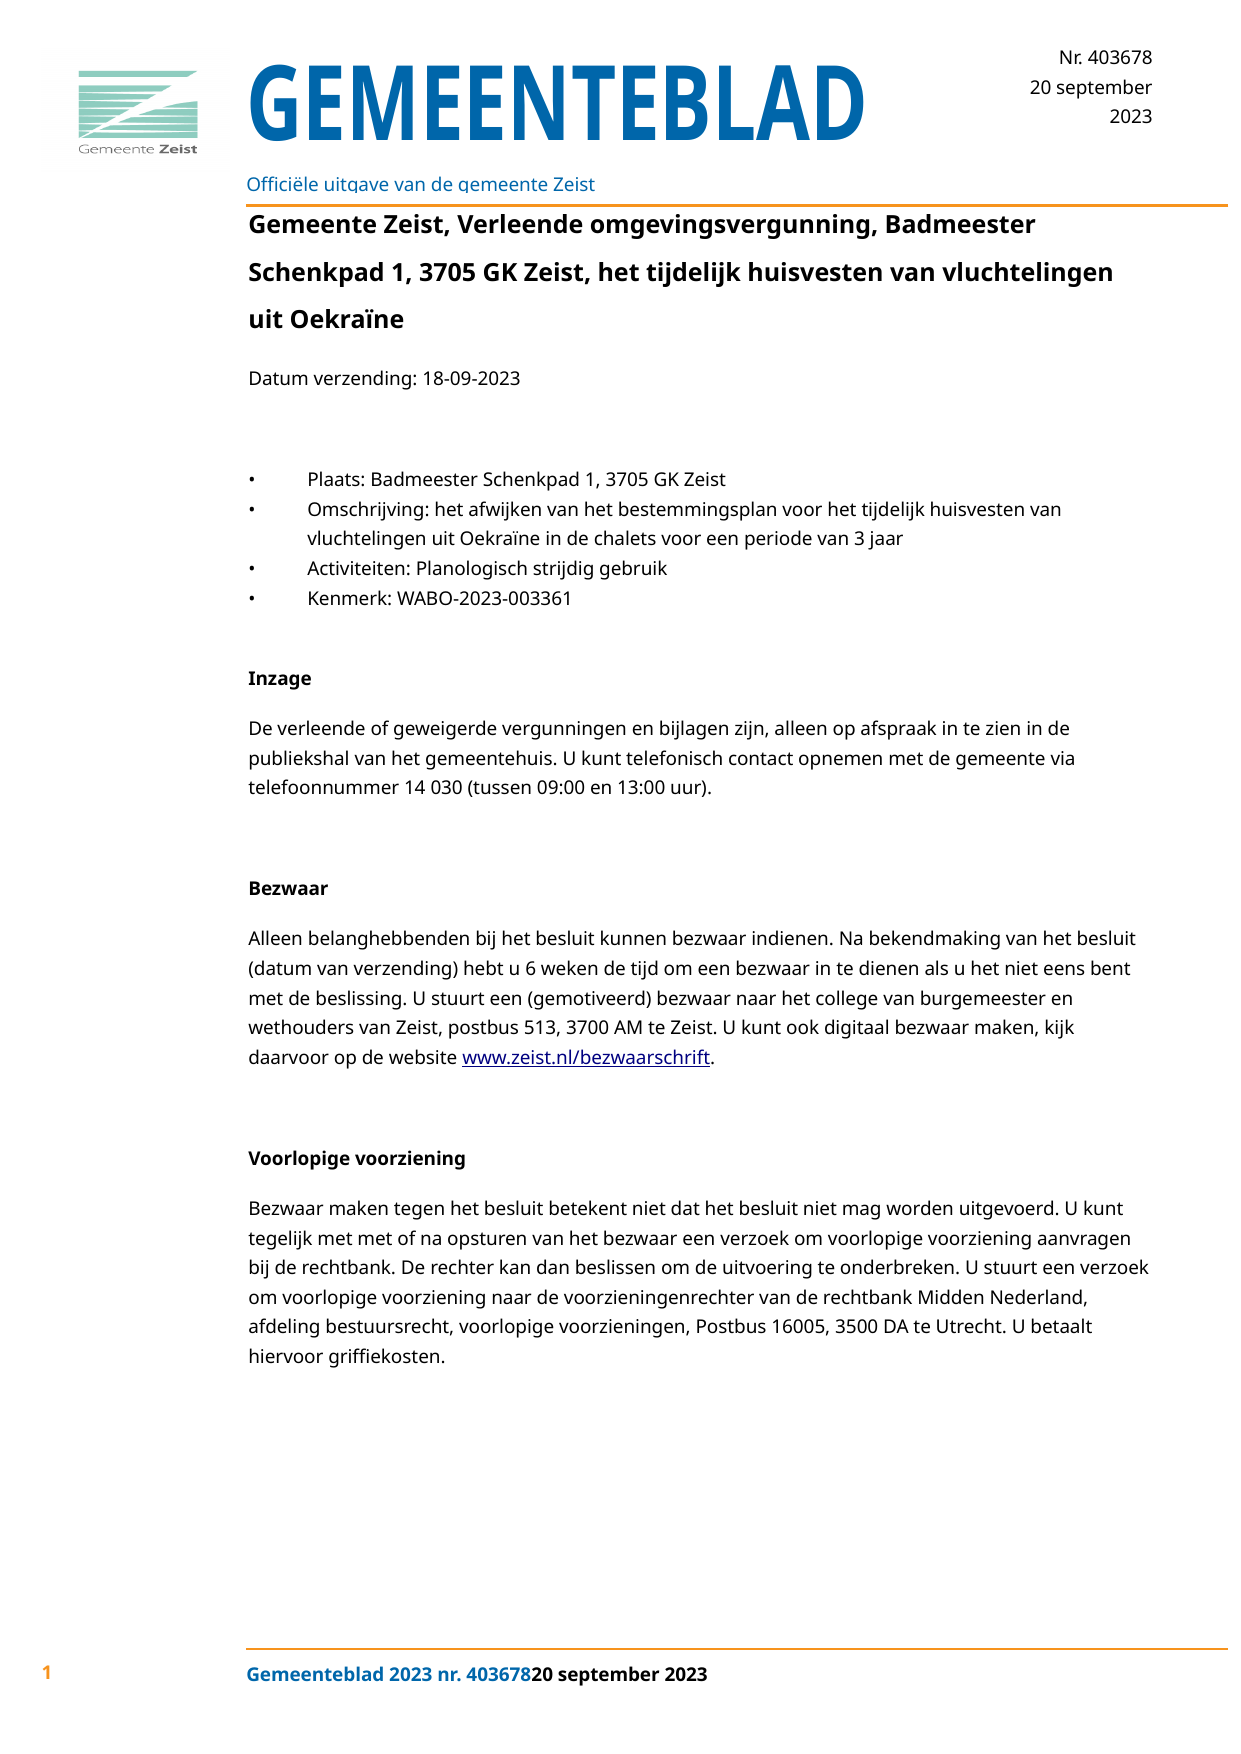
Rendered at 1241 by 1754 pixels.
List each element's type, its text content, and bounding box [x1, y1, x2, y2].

text Alleen belanghebbenden bij het besluit kunnen bezwaar indienen. Na bekendmaking van het besluit (datum van verzending) hebt u 6 weken de tijd om een bezwaar in te dienen als u het niet eens bent met de beslissing. U stuurt een (gemotiveerd) bezwaar naar het college van burgemeester en wethouders van Zeist, postbus 513, 3700 AM te Zeist. U kunt ook digitaal bezwaar maken, kijk daarvoor op de website www.zeist.nl/bezwaarschrift. [248, 926, 1152, 1069]
text Voorlopige voorziening [248, 1145, 1152, 1170]
text De verleende of geweigerde vergunningen en bijlagen zijn, alleen op afspraak in te zien in de publiekshal van het gemeentehuis. U kunt telefonisch contact opnemen met de gemeente via telefoonnummer 14 030 (tussen 09:00 en 13:00 uur). [248, 715, 1152, 800]
text Datum verzending: 18-09-2023 [248, 366, 1152, 391]
picture [41, 47, 231, 172]
list Activiteiten: Planologisch strijdig gebruik [248, 555, 1152, 581]
list Omschrijving: het afwijken van het bestemmingsplan voor het tijdelijk huisvesten van vluchtelingen uit Oekraïne in de chalets voor een periode van 3 jaar [248, 496, 1152, 551]
text Bezwaar maken tegen het besluit betekent niet dat het besluit niet mag worden uitgevoerd. U kunt tegelijk met met of na opsturen van het bezwaar een verzoek om voorlopige voorziening aanvragen bij de rechtbank. De rechter kan dan beslissen om de uitvoering te onderbreken. U stuurt een verzoek om voorlopige voorziening naar de voorzieningenrechter van de rechtbank Midden Nederland, afdeling bestuursrecht, voorlopige voorzieningen, Postbus 16005, 3500 DA te Utrecht. U betaalt hiervoor griffiekosten. [248, 1195, 1152, 1369]
list Kenmerk: WABO-2023-003361 [248, 585, 1152, 610]
text Gemeente Zeist, Verleende omgevingsvergunning, Badmeester Schenkpad 1, 3705 GK Zeist, het tijdelijk huisvesten van vluchtelingen uit Oekraïne [248, 207, 1152, 336]
list Plaats: Badmeester Schenkpad 1, 3705 GK Zeist [248, 466, 1152, 492]
text Inzage [248, 665, 1152, 690]
text Bezwaar [248, 875, 1152, 901]
